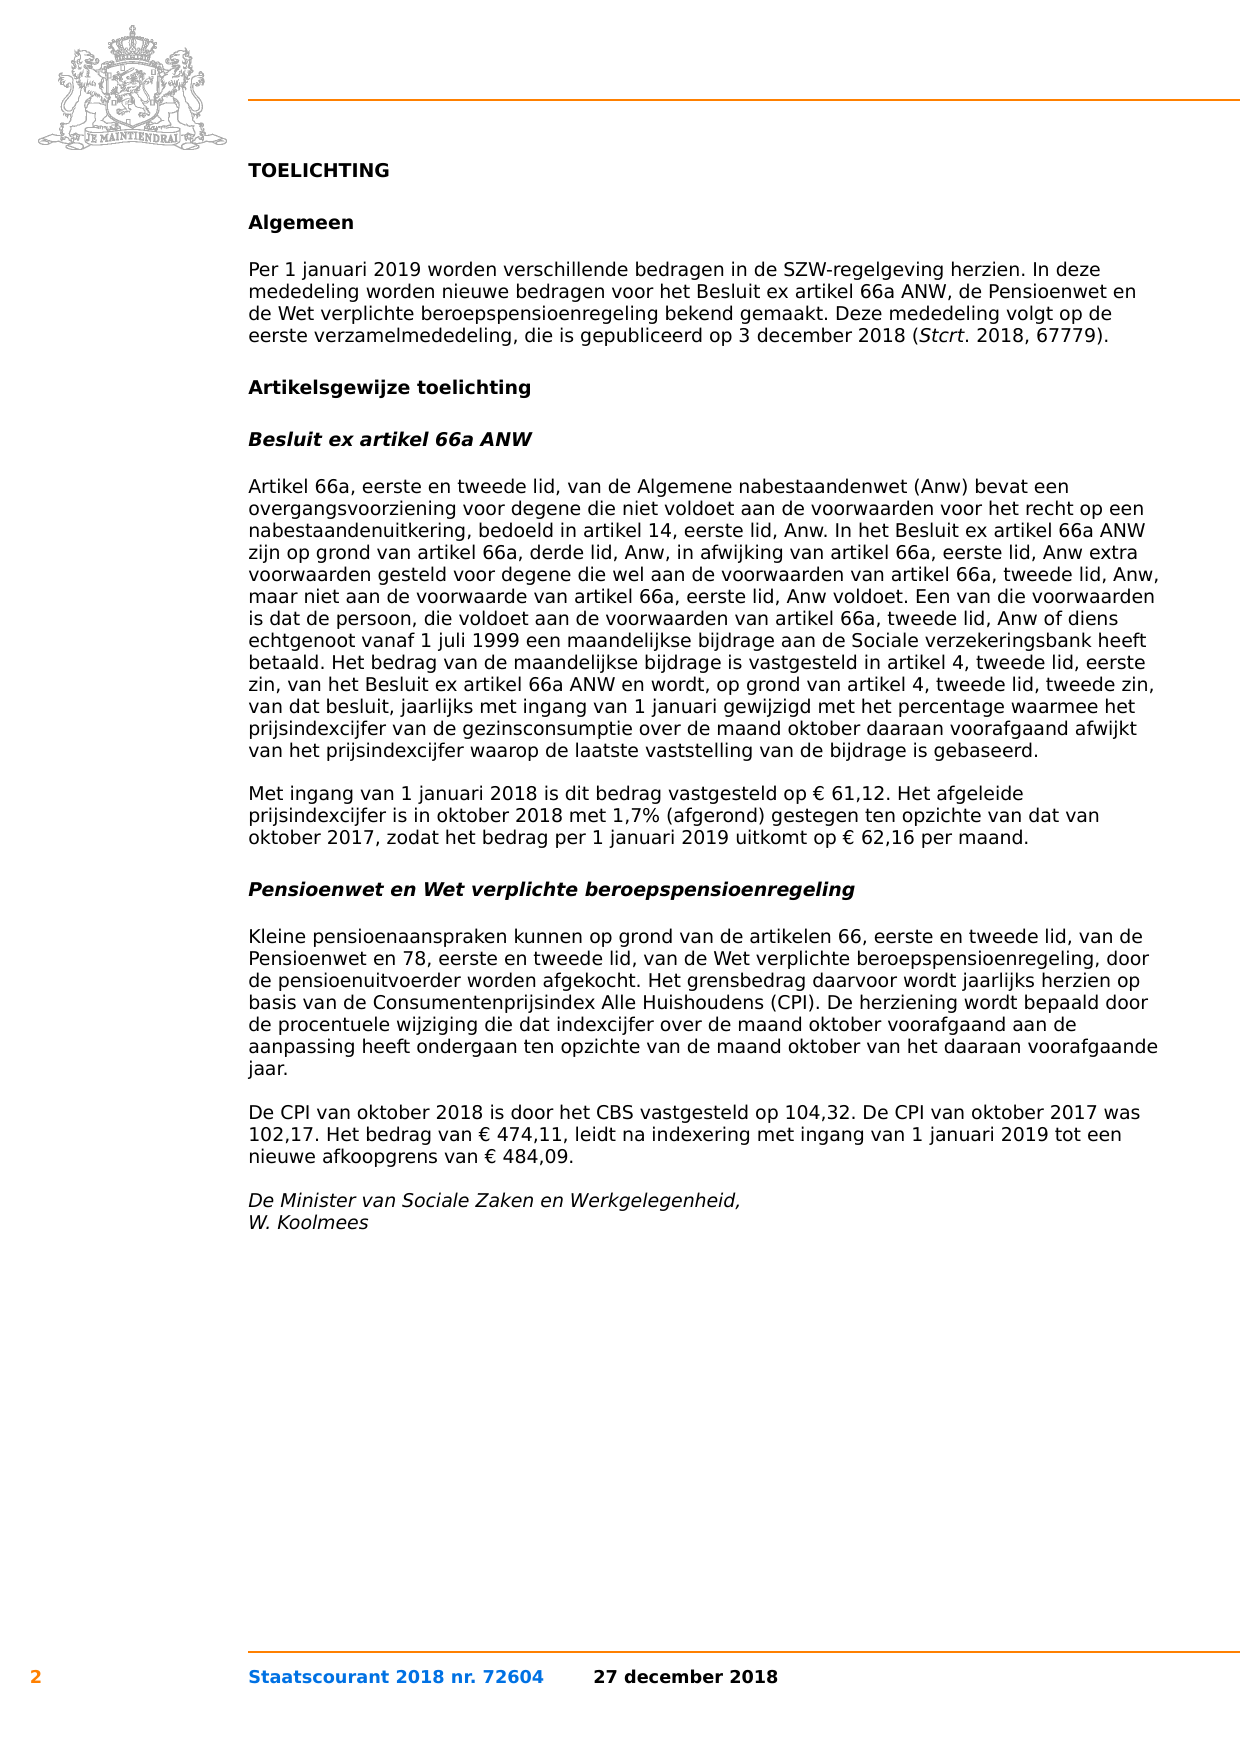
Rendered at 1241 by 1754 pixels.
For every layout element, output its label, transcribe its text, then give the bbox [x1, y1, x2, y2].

text Kleine pensioenaanspraken kunnen op grond van de artikelen 66, eerste en tweede lid, van de Pensioenwet en 78, eerste en tweede lid, van de Wet verplichte beroepspensioenregeling, door de pensioenuitvoerder worden afgekocht. Het grensbedrag daarvoor wordt jaarlijks herzien op basis van de Consumentenprijsindex Alle Huishoudens (CPI). De herziening wordt bepaald door de procentuele wijziging die dat indexcijfer over de maand oktober voorafgaand aan de aanpassing heeft ondergaan ten opzichte van de maand oktober van het daaraan voorafgaande jaar. [248, 926, 1163, 1080]
subtitle Algemeen [248, 212, 1163, 234]
picture [38, 25, 227, 150]
subtitle Pensioenwet en Wet verplichte beroepspensioenregeling [248, 879, 1163, 901]
text Artikel 66a, eerste en tweede lid, van de Algemene nabestaandenwet (Anw) bevat een overgangsvoorziening voor degene die niet voldoet aan de voorwaarden voor het recht op een nabestaandenuitkering, bedoeld in artikel 14, eerste lid, Anw. In het Besluit ex artikel 66a ANW zijn op grond van artikel 66a, derde lid, Anw, in afwijking van artikel 66a, eerste lid, Anw extra voorwaarden gesteld voor degene die wel aan de voorwaarden van artikel 66a, tweede lid, Anw, maar niet aan de voorwaarde van artikel 66a, eerste lid, Anw voldoet. Een van die voorwaarden is dat de persoon, die voldoet aan de voorwaarden van artikel 66a, tweede lid, Anw of diens echtgenoot vanaf 1 juli 1999 een maandelijkse bijdrage aan de Sociale verzekeringsbank heeft betaald. Het bedrag van de maandelijkse bijdrage is vastgesteld in artikel 4, tweede lid, eerste zin, van het Besluit ex artikel 66a ANW en wordt, op grond van artikel 4, tweede lid, tweede zin, van dat besluit, jaarlijks met ingang van 1 januari gewijzigd met het percentage waarmee het prijsindexcijfer van de gezinsconsumptie over de maand oktober daaraan voorafgaand afwijkt van het prijsindexcijfer waarop de laatste vaststelling van de bijdrage is gebaseerd. [248, 476, 1163, 761]
text De Minister van Sociale Zaken en Werkgelegenheid, W. Koolmees [248, 1190, 1163, 1234]
text De CPI van oktober 2018 is door het CBS vastgesteld op 104,32. De CPI van oktober 2017 was 102,17. Het bedrag van € 474,11, leidt na indexering met ingang van 1 januari 2019 tot een nieuwe afkoopgrens van € 484,09. [248, 1102, 1163, 1168]
text Met ingang van 1 januari 2018 is dit bedrag vastgesteld op € 61,12. Het afgeleide prijsindexcijfer is in oktober 2018 met 1,7% (afgerond) gestegen ten opzichte van dat van oktober 2017, zodat het bedrag per 1 januari 2019 uitkomt op € 62,16 per maand. [248, 783, 1163, 849]
subtitle Artikelsgewijze toelichting [248, 377, 1163, 399]
subtitle TOELICHTING [248, 160, 1163, 182]
text Per 1 januari 2019 worden verschillende bedragen in de SZW-regelgeving herzien. In deze mededeling worden nieuwe bedragen voor het Besluit ex artikel 66a ANW, de Pensioenwet en de Wet verplichte beroepspensioenregeling bekend gemaakt. Deze mededeling volgt op de eerste verzamelmededeling, die is gepubliceerd op 3 december 2018 (Stcrt. 2018, 67779). [248, 259, 1163, 347]
subtitle Besluit ex artikel 66a ANW [248, 429, 1163, 451]
